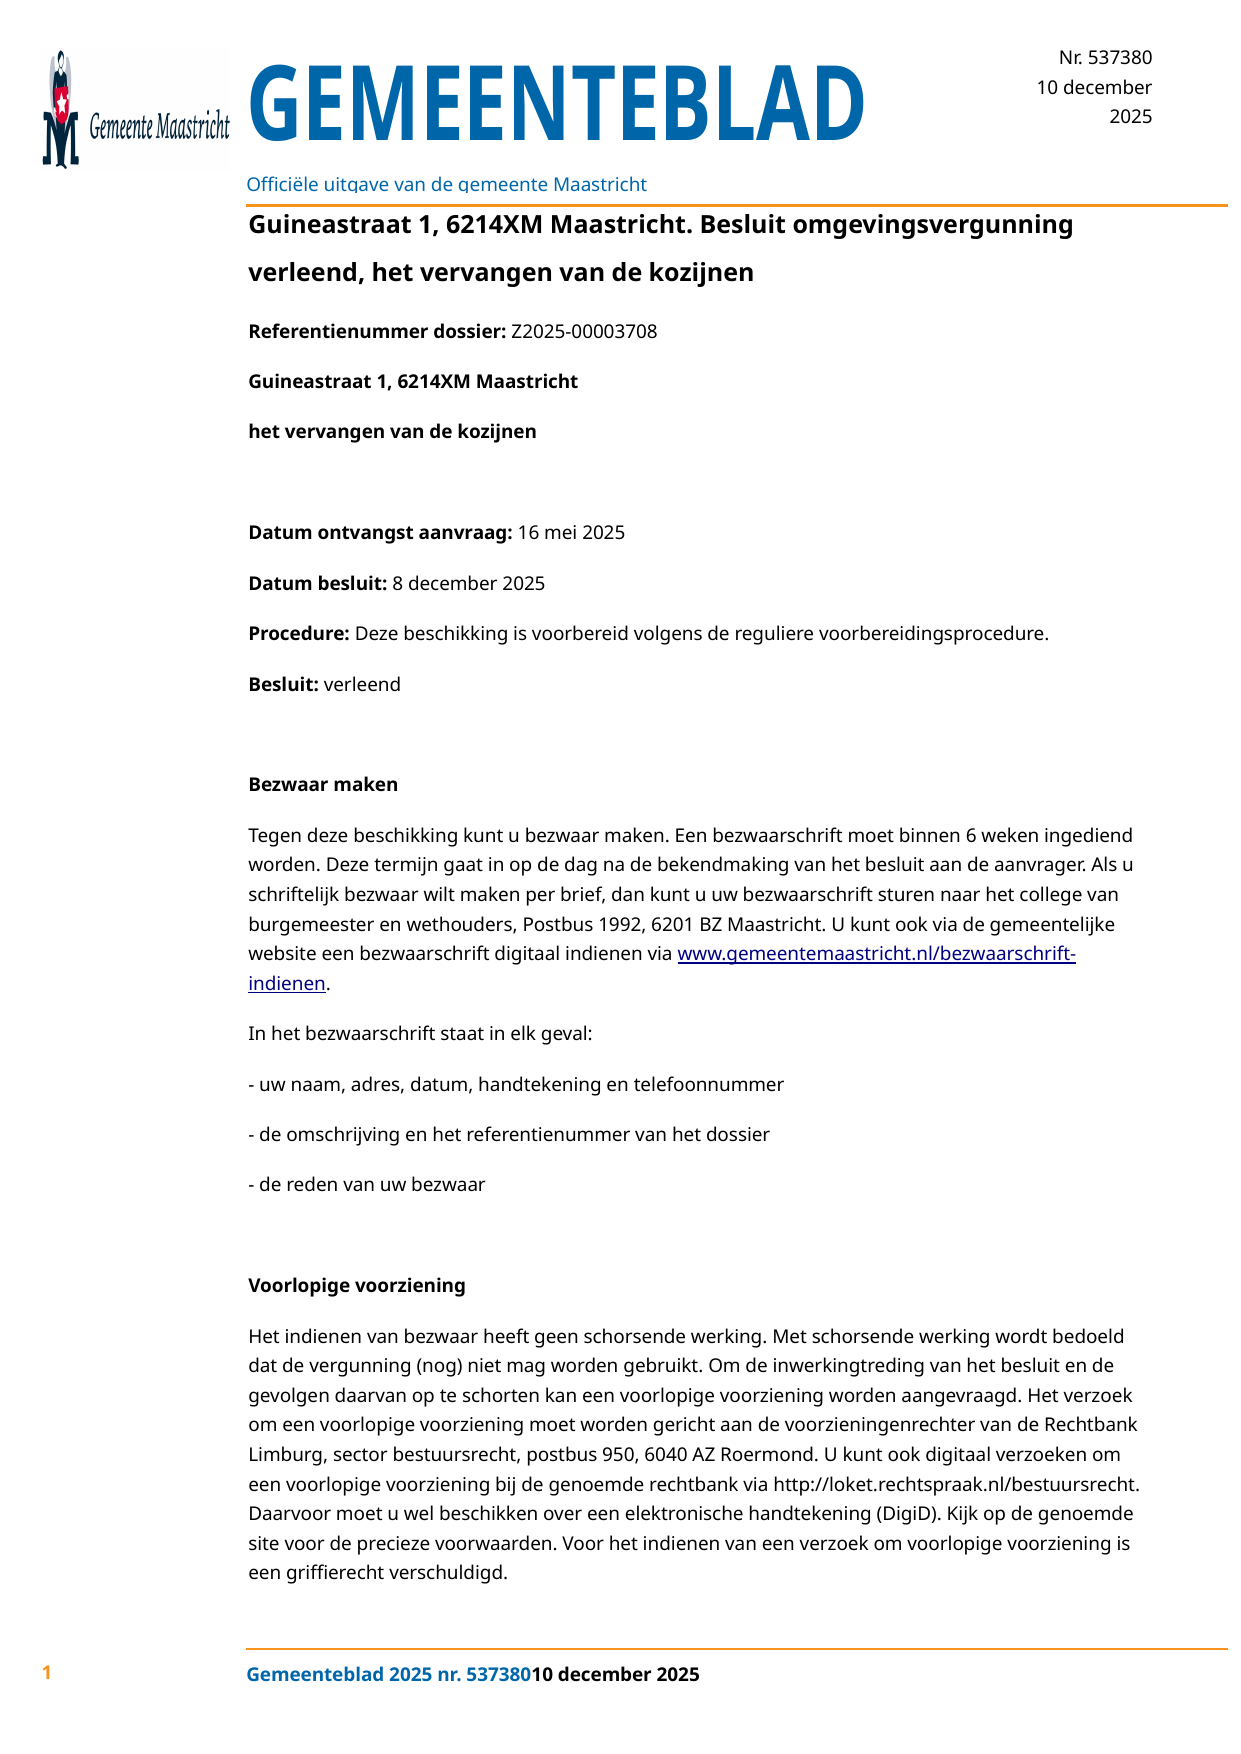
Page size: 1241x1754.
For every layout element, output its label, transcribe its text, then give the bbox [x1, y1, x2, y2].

text Het indienen van bezwaar heeft geen schorsende werking. Met schorsende werking wordt bedoeld dat de vergunning (nog) niet mag worden gebruikt. Om de inwerkingtreding van het besluit en de gevolgen daarvan op te schorten kan een voorlopige voorziening worden aangevraagd. Het verzoek om een voorlopige voorziening moet worden gericht aan de voorzieningenrechter van de Rechtbank Limburg, sector bestuursrecht, postbus 950, 6040 AZ Roermond. U kunt ook digitaal verzoeken om een voorlopige voorziening bij de genoemde rechtbank via http://loket.rechtspraak.nl/bestuursrecht. Daarvoor moet u wel beschikken over een elektronische handtekening (DigiD). Kijk op de genoemde site voor de precieze voorwaarden. Voor het indienen van een verzoek om voorlopige voorziening is een griffierecht verschuldigd. [248, 1323, 1152, 1585]
text In het bezwaarschrift staat in elk geval: [248, 1020, 1152, 1046]
text Datum ontvangst aanvraag: 16 mei 2025 [248, 519, 1152, 545]
text Guineastraat 1, 6214XM Maastricht. Besluit omgevingsvergunning verleend, het vervangen van de kozijnen [248, 207, 1152, 288]
text - uw naam, adres, datum, handtekening en telefoonnummer [248, 1071, 1152, 1097]
text Tegen deze beschikking kunt u bezwaar maken. Een bezwaarschrift moet binnen 6 weken ingediend worden. Deze termijn gaat in op de dag na de bekendmaking van het besluit aan de aanvrager. Als u schriftelijk bezwaar wilt maken per brief, dan kunt u uw bezwaarschrift sturen naar het college van burgemeester en wethouders, Postbus 1992, 6201 BZ Maastricht. U kunt ook via de gemeentelijke website een bezwaarschrift digitaal indienen via www.gemeentemaastricht.nl/bezwaarschrift-indienen. [248, 822, 1152, 996]
text - de omschrijving en het referentienummer van het dossier [248, 1121, 1152, 1147]
text Referentienummer dossier: Z2025-00003708 [248, 318, 1152, 344]
text Datum besluit: 8 december 2025 [248, 570, 1152, 596]
picture [41, 47, 231, 172]
text - de reden van uw bezwaar [248, 1172, 1152, 1197]
text Guineastraat 1, 6214XM Maastricht [248, 368, 1152, 394]
text het vervangen van de kozijnen [248, 419, 1152, 444]
text Procedure: Deze beschikking is voorbereid volgens de reguliere voorbereidingsprocedure. [248, 620, 1152, 646]
text Voorlopige voorziening [248, 1272, 1152, 1298]
text Besluit: verleend [248, 671, 1152, 697]
text Bezwaar maken [248, 772, 1152, 797]
